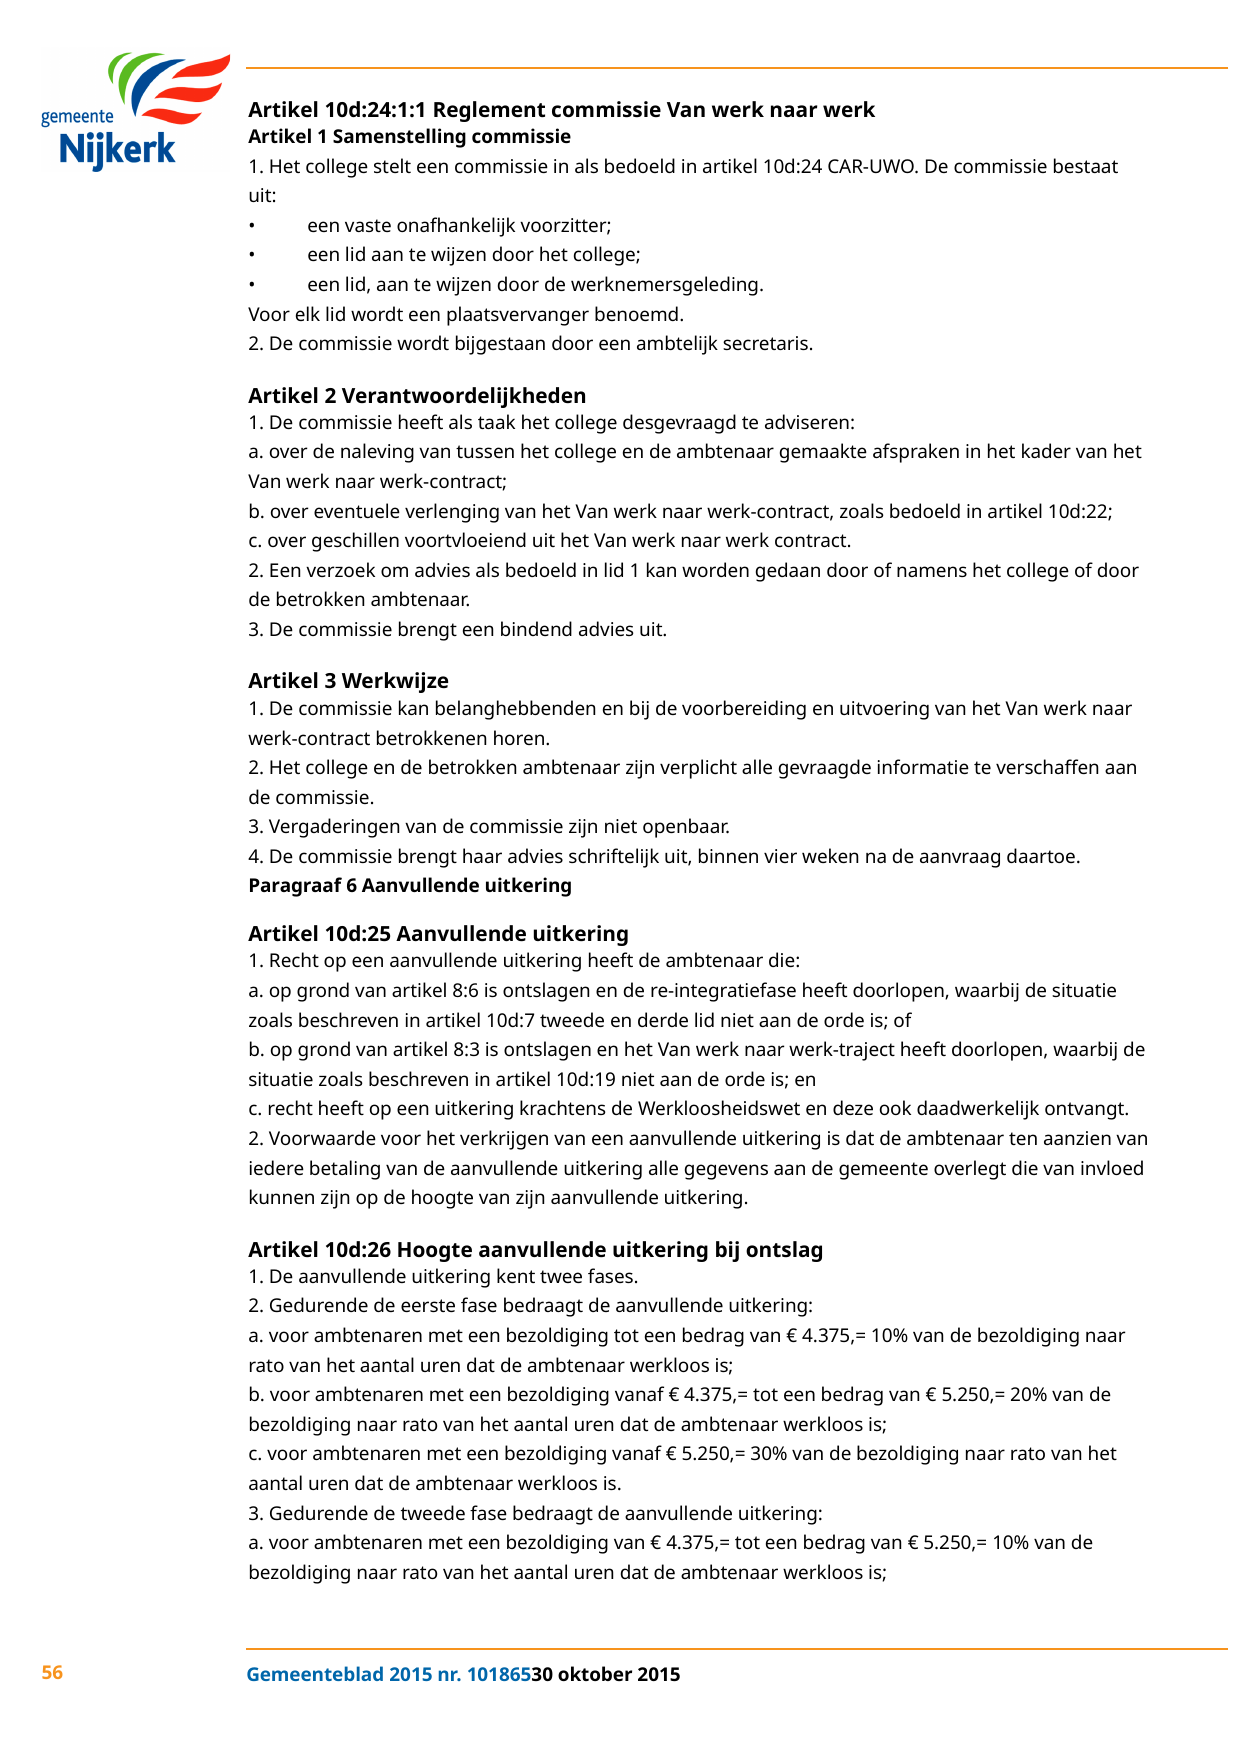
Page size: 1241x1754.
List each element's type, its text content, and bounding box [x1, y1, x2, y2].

text 1. Het college stelt een commissie in als bedoeld in artikel 10d:24 CAR-UWO. De commissie bestaat uit: [248, 153, 1152, 208]
text b. over eventuele verlenging van het Van werk naar werk-contract, zoals bedoeld in artikel 10d:22; [248, 498, 1152, 524]
text Voor elk lid wordt een plaatsvervanger benoemd. [248, 301, 1152, 326]
text Artikel 10d:24:1:1 Reglement commissie Van werk naar werk [248, 95, 1152, 123]
text 3. Gedurende de tweede fase bedraagt de aanvullende uitkering: [248, 1500, 1152, 1526]
text c. over geschillen voortvloeiend uit het Van werk naar werk contract. [248, 527, 1152, 553]
text 4. De commissie brengt haar advies schriftelijk uit, binnen vier weken na de aanvraag daartoe. [248, 843, 1152, 869]
text Artikel 1 Samenstelling commissie [248, 123, 1152, 149]
text 3. Vergaderingen van de commissie zijn niet openbaar. [248, 813, 1152, 839]
text Artikel 2 Verantwoordelijkheden [248, 381, 1152, 409]
text 2. Voorwaarde voor het verkrijgen van een aanvullende uitkering is dat de ambtenaar ten aanzien van iedere betaling van de aanvullende uitkering alle gegevens aan de gemeente overlegt die van invloed kunnen zijn op de hoogte van zijn aanvullende uitkering. [248, 1125, 1152, 1210]
text a. voor ambtenaren met een bezoldiging van € 4.375,= tot een bedrag van € 5.250,= 10% van de bezoldiging naar rato van het aantal uren dat de ambtenaar werkloos is; [248, 1529, 1152, 1585]
text 2. Gedurende de eerste fase bedraagt de aanvullende uitkering: [248, 1293, 1152, 1318]
text Paragraaf 6 Aanvullende uitkering [248, 873, 1152, 898]
text b. voor ambtenaren met een bezoldiging vanaf € 4.375,= tot een bedrag van € 5.250,= 20% van de bezoldiging naar rato van het aantal uren dat de ambtenaar werkloos is; [248, 1381, 1152, 1437]
list een lid aan te wijzen door het college; [248, 242, 1152, 267]
text 1. De commissie kan belanghebbenden en bij de voorbereiding en uitvoering van het Van werk naar werk-contract betrokkenen horen. [248, 695, 1152, 750]
text c. voor ambtenaren met een bezoldiging vanaf € 5.250,= 30% van de bezoldiging naar rato van het aantal uren dat de ambtenaar werkloos is. [248, 1441, 1152, 1496]
text a. over de naleving van tussen het college en de ambtenaar gemaakte afspraken in het kader van het Van werk naar werk-contract; [248, 439, 1152, 494]
text a. voor ambtenaren met een bezoldiging tot een bedrag van € 4.375,= 10% van de bezoldiging naar rato van het aantal uren dat de ambtenaar werkloos is; [248, 1322, 1152, 1378]
text b. op grond van artikel 8:3 is ontslagen en het Van werk naar werk-traject heeft doorlopen, waarbij de situatie zoals beschreven in artikel 10d:19 niet aan de orde is; en [248, 1036, 1152, 1092]
text Artikel 3 Werkwijze [248, 667, 1152, 695]
text 2. De commissie wordt bijgestaan door een ambtelijk secretaris. [248, 330, 1152, 356]
text c. recht heeft op een uitkering krachtens de Werkloosheidswet en deze ook daadwerkelijk ontvangt. [248, 1096, 1152, 1121]
list een lid, aan te wijzen door de werknemersgeleding. [248, 271, 1152, 297]
picture [41, 47, 231, 172]
text 1. Recht op een aanvullende uitkering heeft de ambtenaar die: [248, 948, 1152, 973]
text 2. Het college en de betrokken ambtenaar zijn verplicht alle gevraagde informatie te verschaffen aan de commissie. [248, 754, 1152, 809]
text 1. De aanvullende uitkering kent twee fases. [248, 1263, 1152, 1289]
text 3. De commissie brengt een bindend advies uit. [248, 616, 1152, 642]
list een vaste onafhankelijk voorzitter; [248, 212, 1152, 238]
text Artikel 10d:26 Hoogte aanvullende uitkering bij ontslag [248, 1235, 1152, 1263]
text a. op grond van artikel 8:6 is ontslagen en de re-integratiefase heeft doorlopen, waarbij de situatie zoals beschreven in artikel 10d:7 tweede en derde lid niet aan de orde is; of [248, 977, 1152, 1032]
text 1. De commissie heeft als taak het college desgevraagd te adviseren: [248, 409, 1152, 435]
text 2. Een verzoek om advies als bedoeld in lid 1 kan worden gedaan door of namens het college of door de betrokken ambtenaar. [248, 557, 1152, 612]
text Artikel 10d:25 Aanvullende uitkering [248, 919, 1152, 948]
